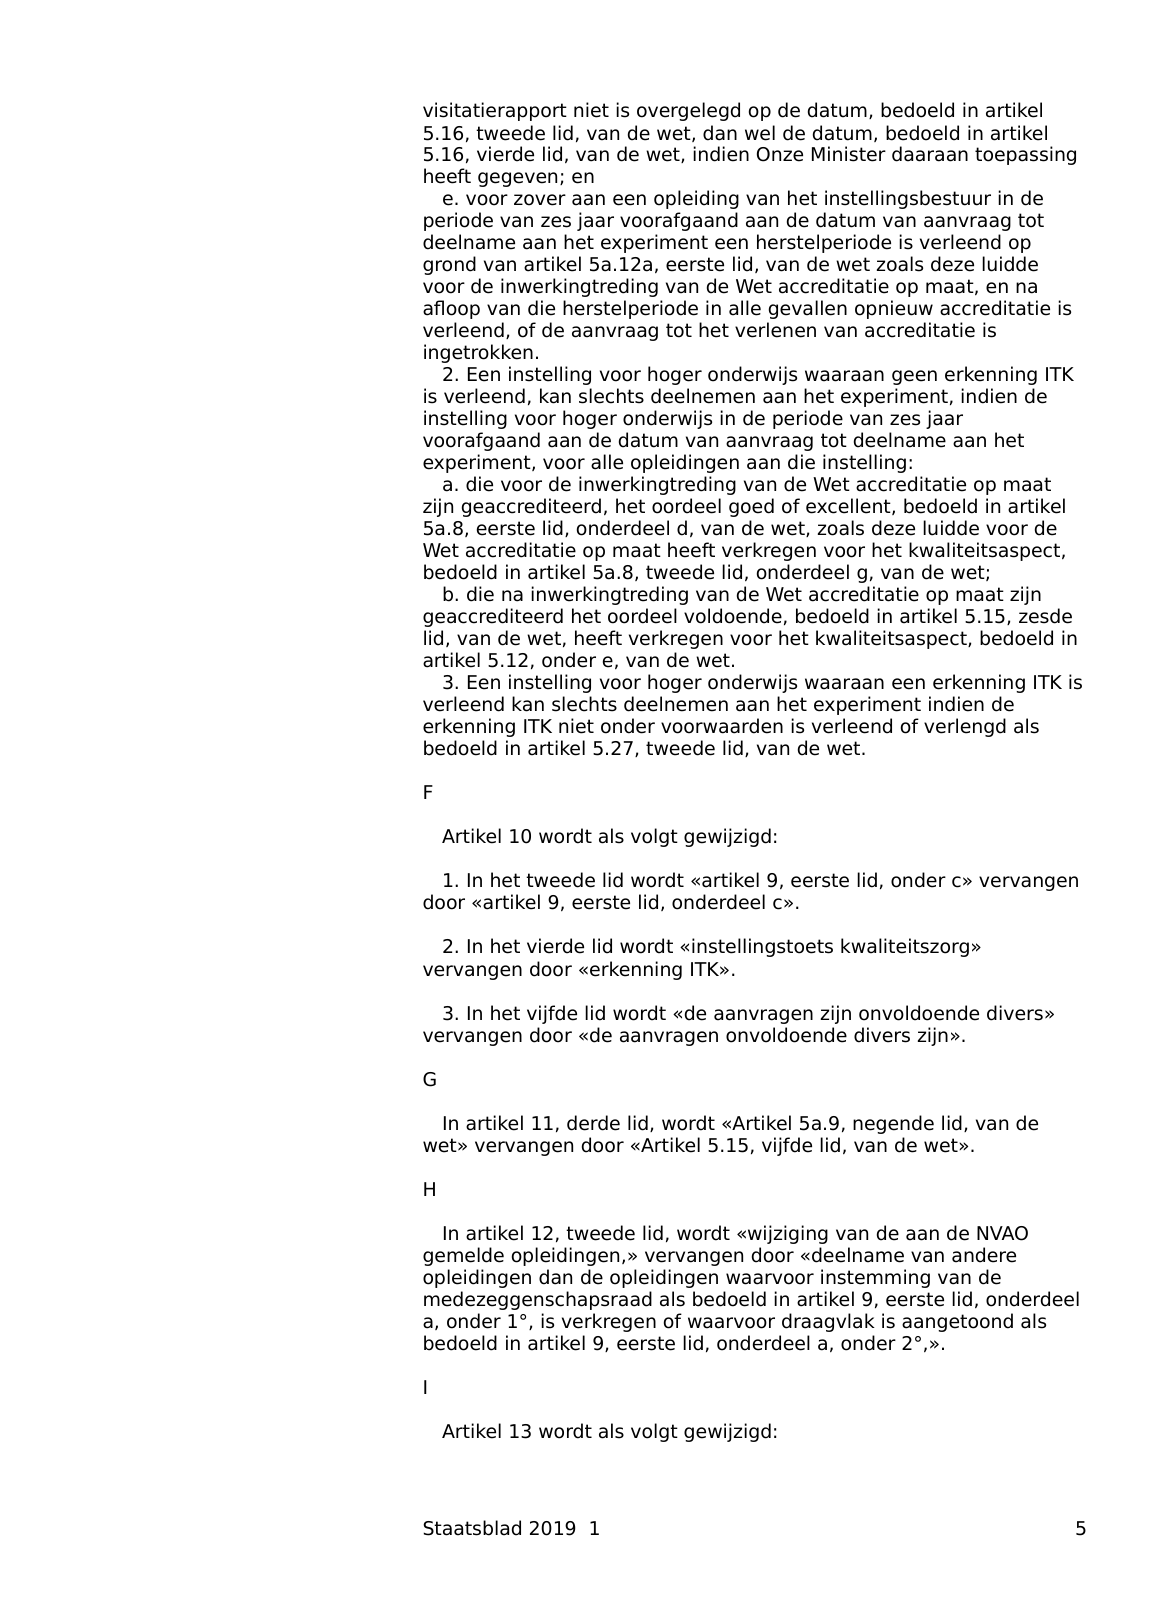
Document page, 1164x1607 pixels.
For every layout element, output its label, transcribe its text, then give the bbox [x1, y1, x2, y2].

text 3. Een instelling voor hoger onderwijs waaraan een erkenning ITK is verleend kan slechts deelnemen aan het experiment indien de erkenning ITK niet onder voorwaarden is verleend of verlengd als bedoeld in artikel 5.27, tweede lid, van de wet. [422, 672, 1087, 760]
text visitatierapport niet is overgelegd op de datum, bedoeld in artikel 5.16, tweede lid, van de wet, dan wel de datum, bedoeld in artikel 5.16, vierde lid, van de wet, indien Onze Minister daaraan toepassing heeft gegeven; en [422, 100, 1087, 188]
text 1. In het tweede lid wordt «artikel 9, eerste lid, onder c» vervangen door «artikel 9, eerste lid, onderdeel c». [422, 870, 1087, 914]
text Artikel 10 wordt als volgt gewijzigd: [422, 826, 1087, 848]
text In artikel 12, tweede lid, wordt «wijziging van de aan de NVAO gemelde opleidingen,» vervangen door «deelname van andere opleidingen dan de opleidingen waarvoor instemming van de medezeggenschapsraad als bedoeld in artikel 9, eerste lid, onderdeel a, onder 1°, is verkregen of waarvoor draagvlak is aangetoond als bedoeld in artikel 9, eerste lid, onderdeel a, onder 2°,». [422, 1223, 1087, 1355]
text F [422, 782, 1087, 804]
text a. die voor de inwerkingtreding van de Wet accreditatie op maat zijn geaccrediteerd, het oordeel goed of excellent, bedoeld in artikel 5a.8, eerste lid, onderdeel d, van de wet, zoals deze luidde voor de Wet accreditatie op maat heeft verkregen voor het kwaliteitsaspect, bedoeld in artikel 5a.8, tweede lid, onderdeel g, van de wet; [422, 474, 1087, 584]
text Artikel 13 wordt als volgt gewijzigd: [422, 1421, 1087, 1443]
text In artikel 11, derde lid, wordt «Artikel 5a.9, negende lid, van de wet» vervangen door «Artikel 5.15, vijfde lid, van de wet». [422, 1113, 1087, 1157]
text I [422, 1377, 1087, 1399]
text 2. In het vierde lid wordt «instellingstoets kwaliteitszorg» vervangen door «erkenning ITK». [422, 936, 1087, 980]
text H [422, 1179, 1087, 1201]
text G [422, 1069, 1087, 1091]
text 3. In het vijfde lid wordt «de aanvragen zijn onvoldoende divers» vervangen door «de aanvragen onvoldoende divers zijn». [422, 1003, 1087, 1047]
text e. voor zover aan een opleiding van het instellingsbestuur in de periode van zes jaar voorafgaand aan de datum van aanvraag tot deelname aan het experiment een herstelperiode is verleend op grond van artikel 5a.12a, eerste lid, van de wet zoals deze luidde voor de inwerkingtreding van de Wet accreditatie op maat, en na afloop van die herstelperiode in alle gevallen opnieuw accreditatie is verleend, of de aanvraag tot het verlenen van accreditatie is ingetrokken. [422, 188, 1087, 364]
text b. die na inwerkingtreding van de Wet accreditatie op maat zijn geaccrediteerd het oordeel voldoende, bedoeld in artikel 5.15, zesde lid, van de wet, heeft verkregen voor het kwaliteitsaspect, bedoeld in artikel 5.12, onder e, van de wet. [422, 584, 1087, 672]
text 2. Een instelling voor hoger onderwijs waaraan geen erkenning ITK is verleend, kan slechts deelnemen aan het experiment, indien de instelling voor hoger onderwijs in de periode van zes jaar voorafgaand aan de datum van aanvraag tot deelname aan het experiment, voor alle opleidingen aan die instelling: [422, 364, 1087, 474]
